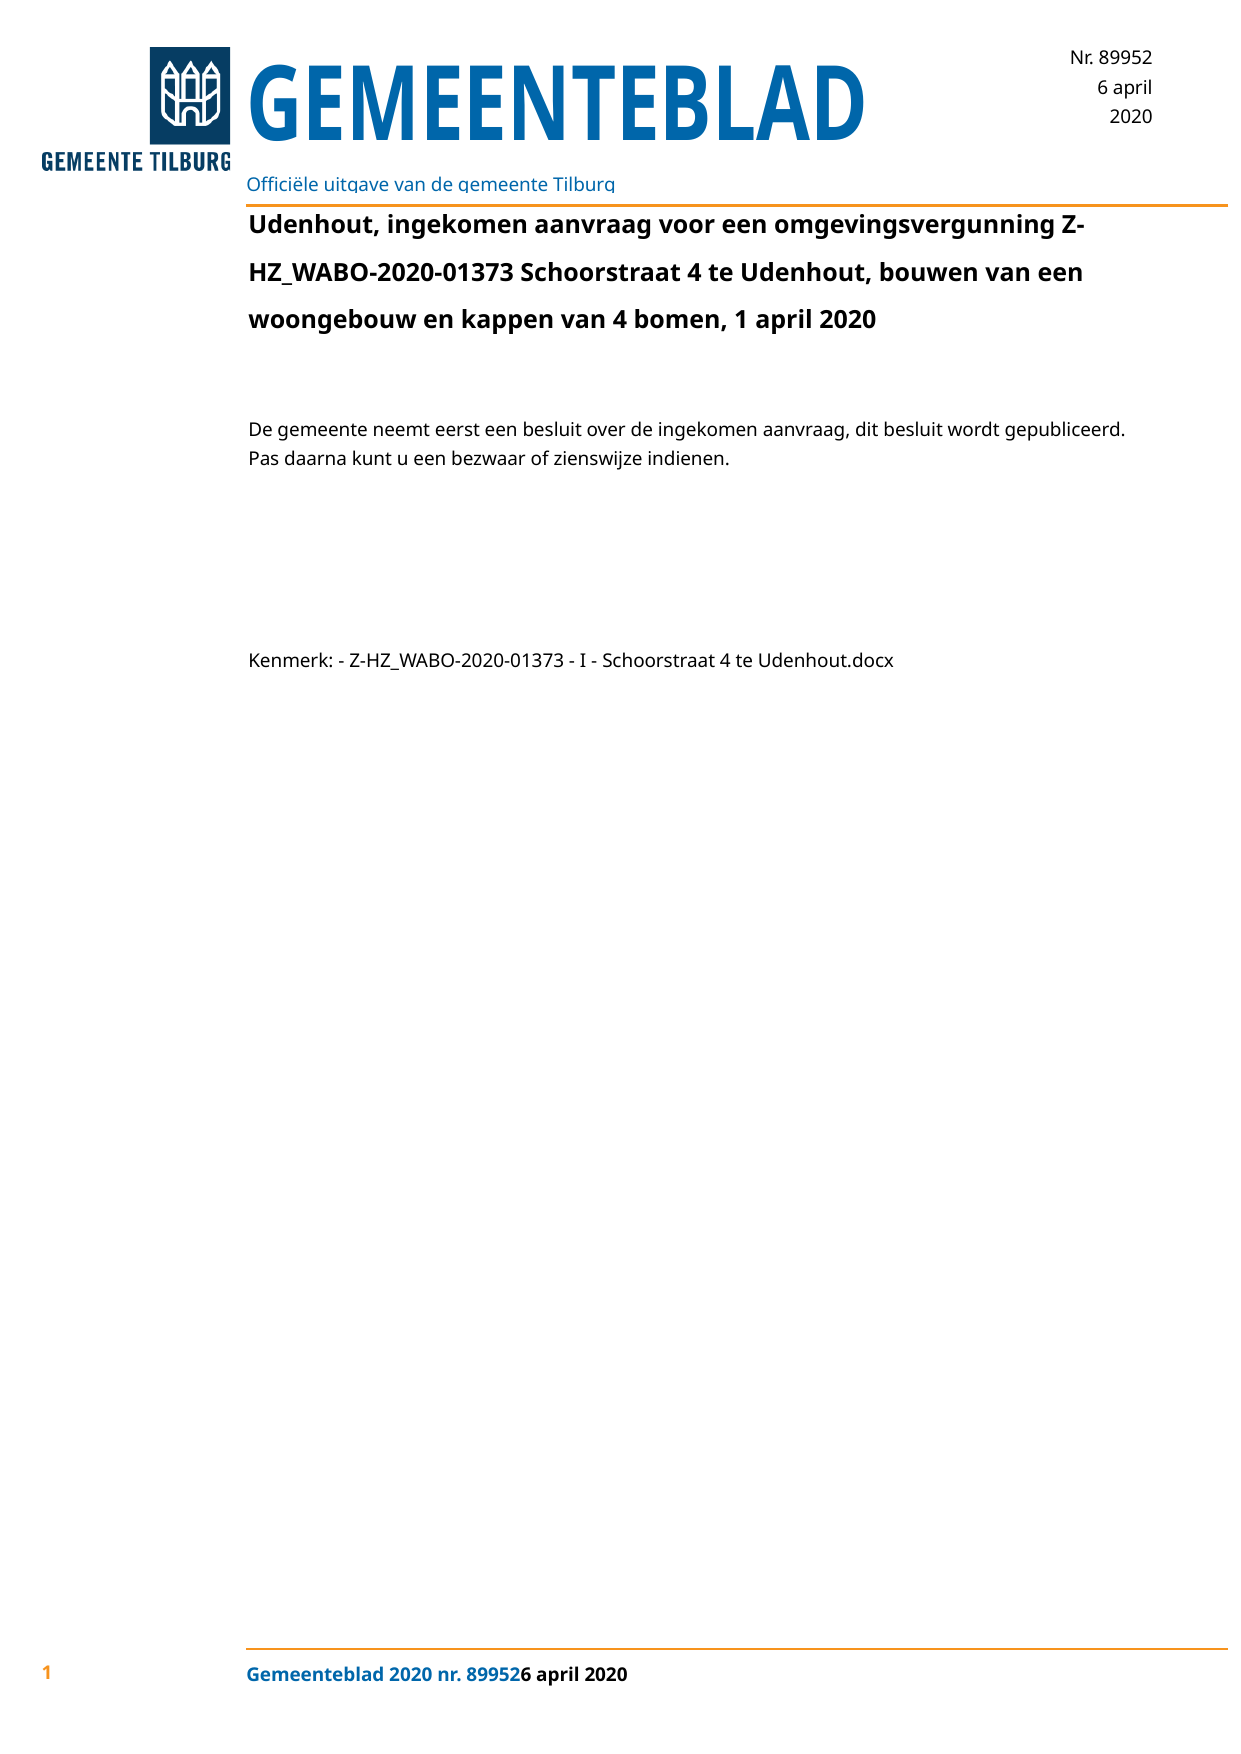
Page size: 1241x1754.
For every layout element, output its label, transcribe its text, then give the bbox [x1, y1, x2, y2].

text Kenmerk: - Z-HZ_WABO-2020-01373 - I - Schoorstraat 4 te Udenhout.docx [248, 647, 1152, 673]
picture [41, 47, 231, 172]
text De gemeente neemt eerst een besluit over de ingekomen aanvraag, dit besluit wordt gepubliceerd. Pas daarna kunt u een bezwaar of zienswijze indienen. [248, 416, 1152, 471]
text Udenhout, ingekomen aanvraag voor een omgevingsvergunning Z-HZ_WABO-2020-01373 Schoorstraat 4 te Udenhout, bouwen van een woongebouw en kappen van 4 bomen, 1 april 2020 [248, 207, 1152, 336]
